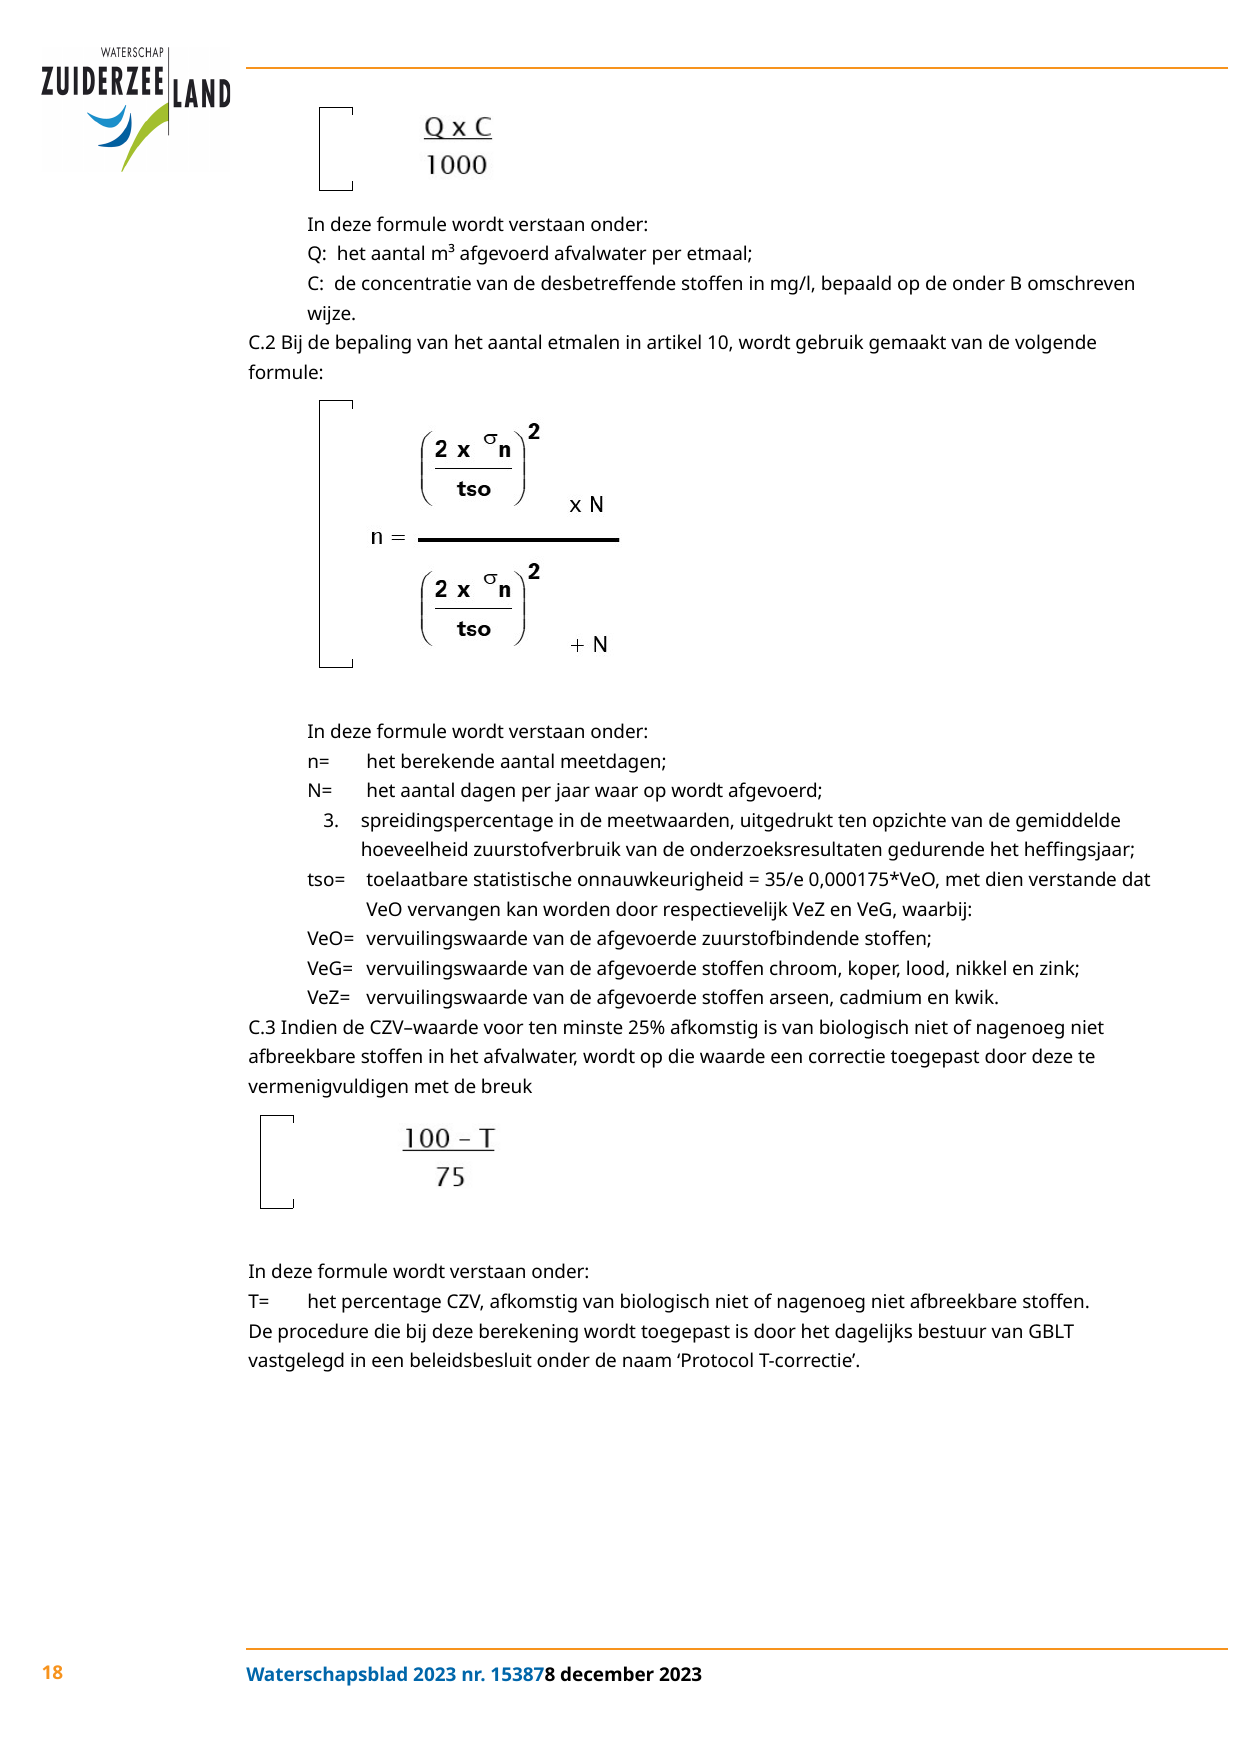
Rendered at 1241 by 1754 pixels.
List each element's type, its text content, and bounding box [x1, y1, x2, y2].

list spreidingspercentage in de meetwaarden, uitgedrukt ten opzichte van de gemiddelde hoeveelheid zuurstofverbruik van de onderzoeksresultaten gedurende het heffingsjaar; [323, 807, 1152, 862]
list In deze formule wordt verstaan onder: [248, 211, 1152, 237]
picture [41, 47, 231, 172]
list het berekende aantal meetdagen; [307, 748, 1152, 774]
text C.2 Bij de bepaling van het aantal etmalen in artikel 10, wordt gebruik gemaakt van de volgende [248, 329, 1152, 355]
picture [327, 115, 506, 181]
list vervuilingswaarde van de afgevoerde zuurstofbindende stoffen; [307, 925, 1152, 951]
list Q: het aantal m³ afgevoerd afvalwater per etmaal; [248, 241, 1152, 266]
list het percentage CZV, afkomstig van biologisch niet of nagenoeg niet afbreekbare stoffen. [248, 1288, 1152, 1314]
text In deze formule wordt verstaan onder: [248, 1259, 1152, 1284]
list vervuilingswaarde van de afgevoerde stoffen arseen, cadmium en kwik. [307, 984, 1152, 1010]
list In deze formule wordt verstaan onder: [248, 718, 1152, 744]
list C: de concentratie van de desbetreffende stoffen in mg/l, bepaald op de onder B omschreven wijze. [248, 270, 1152, 325]
list vervuilingswaarde van de afgevoerde stoffen chroom, koper, lood, nikkel en zink; [307, 955, 1152, 981]
picture [268, 1123, 505, 1199]
list het aantal dagen per jaar waar op wordt afgevoerd; [307, 777, 1152, 803]
list toelaatbare statistische onnauwkeurigheid = 35/e 0,000175*VeO, met dien verstande dat VeO vervangen kan worden door respectievelijk VeZ en VeG, waarbij: [307, 866, 1152, 922]
picture [327, 409, 624, 659]
text formule: [248, 359, 1152, 384]
text C.3 Indien de CZV–waarde voor ten minste 25% afkomstig is van biologisch niet of nagenoeg niet afbreekbare stoffen in het afvalwater, wordt op die waarde een correctie toegepast door deze te vermenigvuldigen met de breuk [248, 1014, 1152, 1099]
text De procedure die bij deze berekening wordt toegepast is door het dagelijks bestuur van GBLT vastgelegd in een beleidsbesluit onder de naam ‘Protocol T-correctie’. [248, 1318, 1152, 1373]
